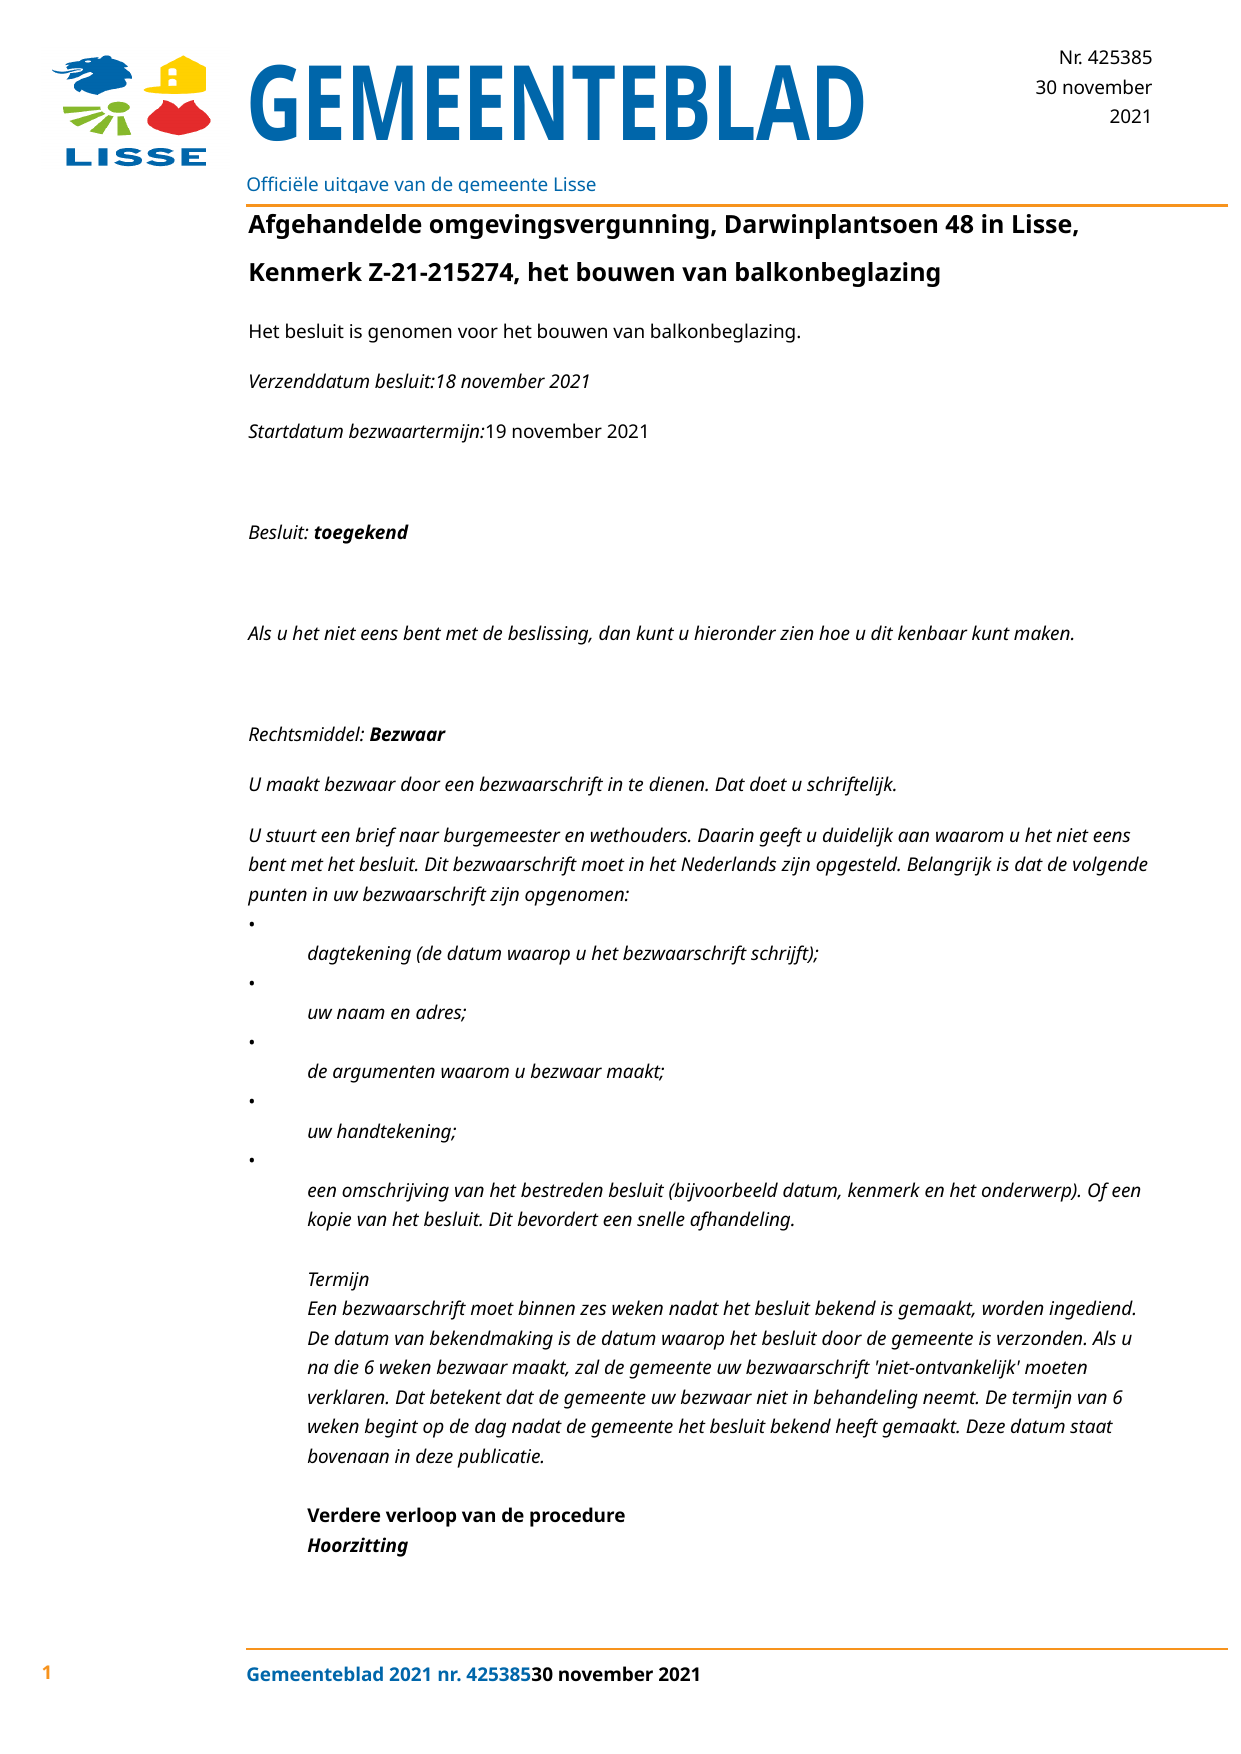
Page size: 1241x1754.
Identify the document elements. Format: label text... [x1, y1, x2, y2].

text Afgehandelde omgevingsvergunning, Darwinplantsoen 48 in Lisse, Kenmerk Z-21-215274, het bouwen van balkonbeglazing [248, 207, 1152, 288]
text Verzenddatum besluit:18 november 2021 [248, 368, 1152, 394]
text U stuurt een brief naar burgemeester en wethouders. Daarin geeft u duidelijk aan waarom u het niet eens bent met het besluit. Dit bezwaarschrift moet in het Nederlands zijn opgesteld. Belangrijk is dat de volgende punten in uw bezwaarschrift zijn opgenomen: [248, 822, 1152, 907]
list Hoorzitting [248, 1532, 1152, 1558]
text Het besluit is genomen voor het bouwen van balkonbeglazing. [248, 318, 1152, 344]
list uw naam en adres; [248, 999, 1152, 1025]
list een omschrijving van het bestreden besluit (bijvoorbeeld datum, kenmerk en het onderwerp). Of een kopie van het besluit. Dit bevordert een snelle afhandeling. [248, 1177, 1152, 1232]
picture [41, 47, 231, 172]
list dagtekening (de datum waarop u het bezwaarschrift schrijft); [248, 940, 1152, 966]
text U maakt bezwaar door een bezwaarschrift in te dienen. Dat doet u schriftelijk. [248, 772, 1152, 797]
list Een bezwaarschrift moet binnen zes weken nadat het besluit bekend is gemaakt, worden ingediend. De datum van bekendmaking is de datum waarop het besluit door de gemeente is verzonden. Als u na die 6 weken bezwaar maakt, zal de gemeente uw bezwaarschrift 'niet-ontvankelijk' moeten verklaren. Dat betekent dat de gemeente uw bezwaar niet in behandeling neemt. De termijn van 6 weken begint op de dag nadat de gemeente het besluit bekend heeft gemaakt. Deze datum staat bovenaan in deze publicatie. [248, 1295, 1152, 1469]
list uw handtekening; [248, 1118, 1152, 1144]
text Besluit: toegekend [248, 519, 1152, 545]
text Startdatum bezwaartermijn:19 november 2021 [248, 419, 1152, 444]
text Als u het niet eens bent met de beslissing, dan kunt u hieronder zien hoe u dit kenbaar kunt maken. [248, 620, 1152, 646]
list Verdere verloop van de procedure [248, 1502, 1152, 1528]
list de argumenten waarom u bezwaar maakt; [248, 1059, 1152, 1084]
text Rechtsmiddel: Bezwaar [248, 721, 1152, 747]
list Termijn [248, 1266, 1152, 1292]
